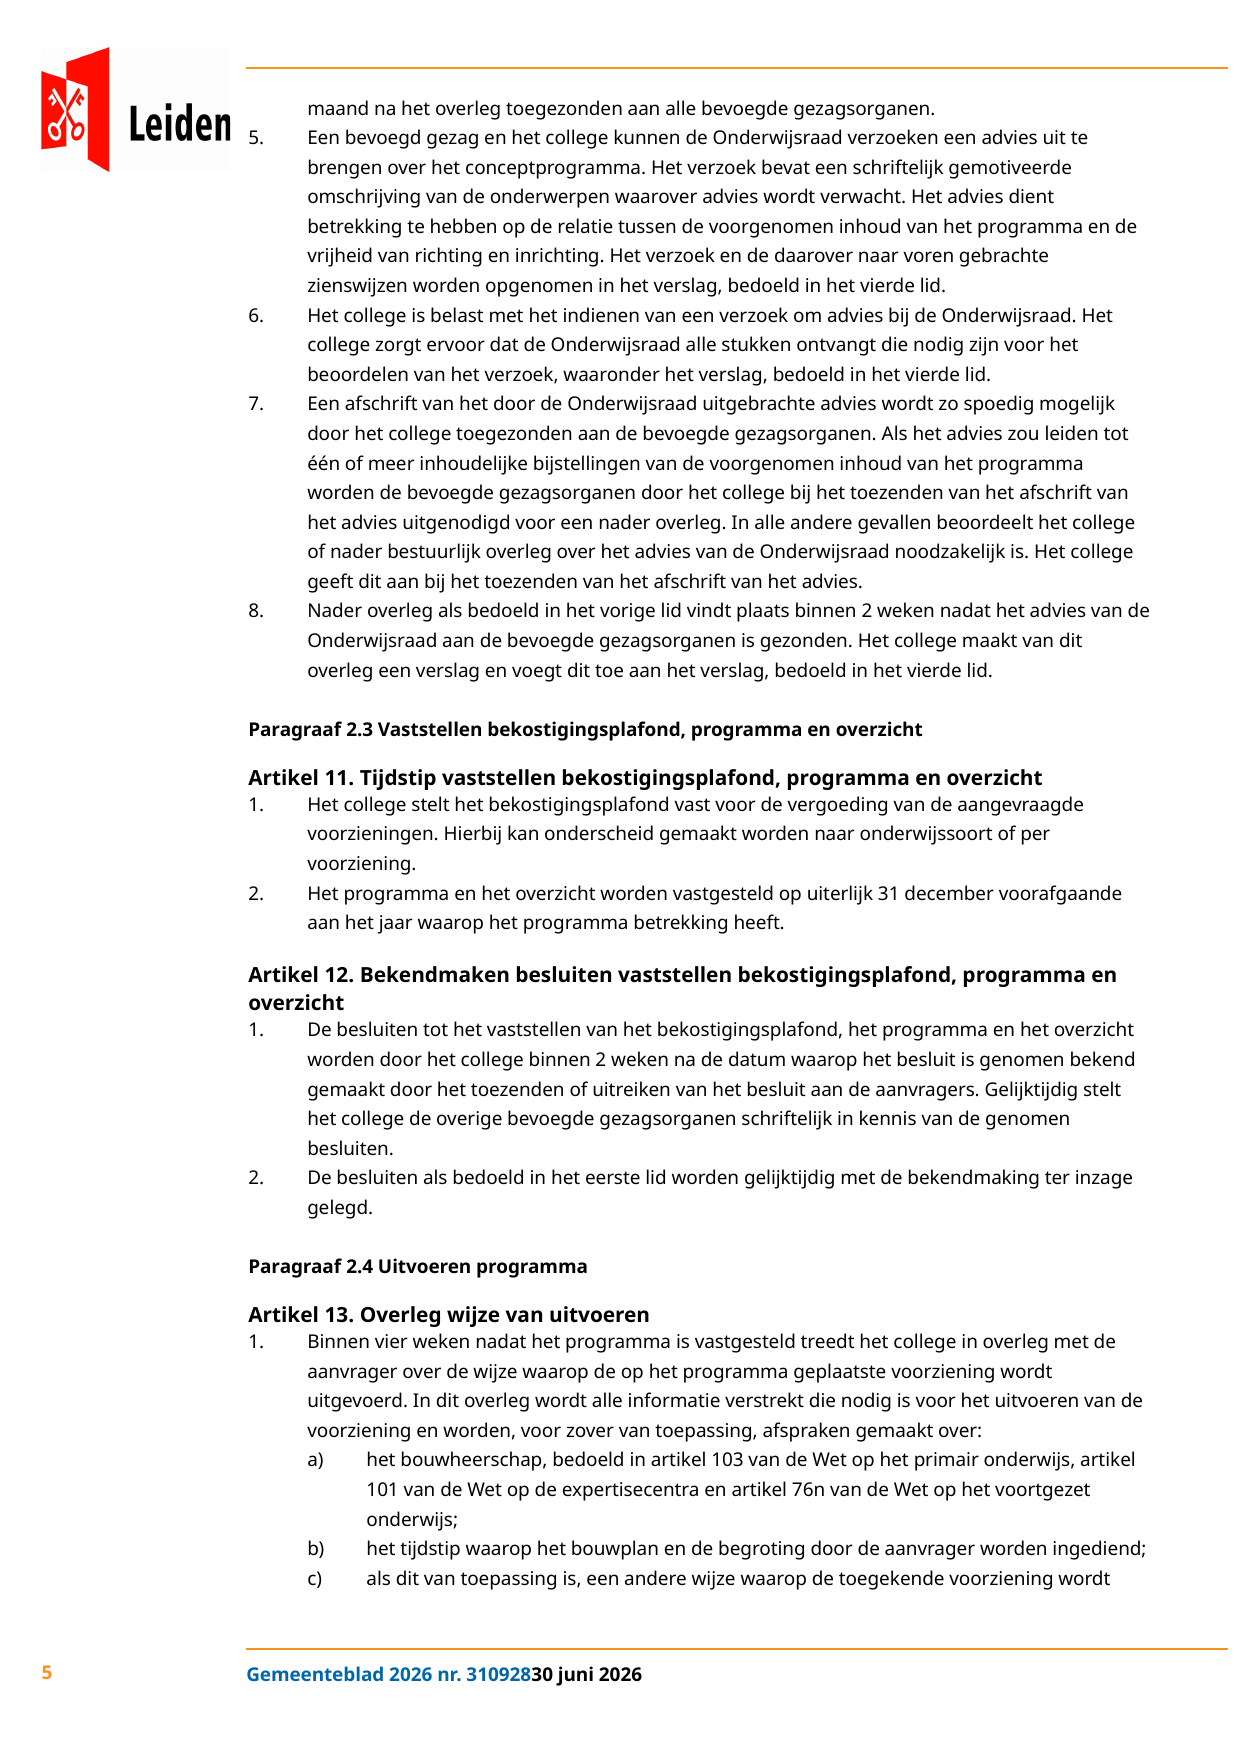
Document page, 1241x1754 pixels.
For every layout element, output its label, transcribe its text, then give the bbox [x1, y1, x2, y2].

list als dit van toepassing is, een andere wijze waarop de toegekende voorziening wordt [307, 1565, 1152, 1591]
list Binnen vier weken nadat het programma is vastgesteld treedt het college in overleg met de aanvrager over de wijze waarop de op het programma geplaatste voorziening wordt uitgevoerd. In dit overleg wordt alle informatie verstrekt die nodig is voor het uitvoeren van de voorziening en worden, voor zover van toepassing, afspraken gemaakt over: [248, 1328, 1152, 1443]
list het tijdstip waarop het bouwplan en de begroting door de aanvrager worden ingediend; [307, 1535, 1152, 1561]
list Een afschrift van het door de Onderwijsraad uitgebrachte advies wordt zo spoedig mogelijk door het college toegezonden aan de bevoegde gezagsorganen. Als het advies zou leiden tot één of meer inhoudelijke bijstellingen van de voorgenomen inhoud van het programma worden de bevoegde gezagsorganen door het college bij het toezenden van het afschrift van het advies uitgenodigd voor een nader overleg. In alle andere gevallen beoordeelt het college of nader bestuurlijk overleg over het advies van de Onderwijsraad noodzakelijk is. Het college geeft dit aan bij het toezenden van het afschrift van het advies. [248, 391, 1152, 594]
text Paragraaf 2.3 Vaststellen bekostigingsplafond, programma en overzicht [248, 716, 1152, 742]
list Nader overleg als bedoeld in het vorige lid vindt plaats binnen 2 weken nadat het advies van de Onderwijsraad aan de bevoegde gezagsorganen is gezonden. Het college maakt van dit overleg een verslag en voegt dit toe aan het verslag, bedoeld in het vierde lid. [248, 598, 1152, 683]
text Artikel 13. Overleg wijze van uitvoeren [248, 1300, 1152, 1328]
text Artikel 12. Bekendmaken besluiten vaststellen bekostigingsplafond, programma en overzicht [248, 960, 1152, 1017]
text Paragraaf 2.4 Uitvoeren programma [248, 1253, 1152, 1279]
list De besluiten als bedoeld in het eerste lid worden gelijktijdig met de bekendmaking ter inzage gelegd. [248, 1164, 1152, 1220]
list De besluiten tot het vaststellen van het bekostigingsplafond, het programma en het overzicht worden door het college binnen 2 weken na de datum waarop het besluit is genomen bekend gemaakt door het toezenden of uitreiken van het besluit aan de aanvragers. Gelijktijdig stelt het college de overige bevoegde gezagsorganen schriftelijk in kennis van de genomen besluiten. [248, 1017, 1152, 1161]
list maand na het overleg toegezonden aan alle bevoegde gezagsorganen. [248, 95, 1152, 121]
picture [41, 47, 231, 172]
list Het college is belast met het indienen van een verzoek om advies bij de Onderwijsraad. Het college zorgt ervoor dat de Onderwijsraad alle stukken ontvangt die nodig zijn voor het beoordelen van het verzoek, waaronder het verslag, bedoeld in het vierde lid. [248, 302, 1152, 387]
list Een bevoegd gezag en het college kunnen de Onderwijsraad verzoeken een advies uit te brengen over het conceptprogramma. Het verzoek bevat een schriftelijk gemotiveerde omschrijving van de onderwerpen waarover advies wordt verwacht. Het advies dient betrekking te hebben op de relatie tussen de voorgenomen inhoud van het programma en de vrijheid van richting en inrichting. Het verzoek en de daarover naar voren gebrachte zienswijzen worden opgenomen in het verslag, bedoeld in het vierde lid. [248, 124, 1152, 298]
list het bouwheerschap, bedoeld in artikel 103 van de Wet op het primair onderwijs, artikel 101 van de Wet op de expertisecentra en artikel 76n van de Wet op het voortgezet onderwijs; [307, 1447, 1152, 1532]
text Artikel 11. Tijdstip vaststellen bekostigingsplafond, programma en overzicht [248, 763, 1152, 791]
list Het college stelt het bekostigingsplafond vast voor de vergoeding van de aangevraagde voorzieningen. Hierbij kan onderscheid gemaakt worden naar onderwijssoort of per voorziening. [248, 791, 1152, 876]
list Het programma en het overzicht worden vastgesteld op uiterlijk 31 december voorafgaande aan het jaar waarop het programma betrekking heeft. [248, 880, 1152, 935]
